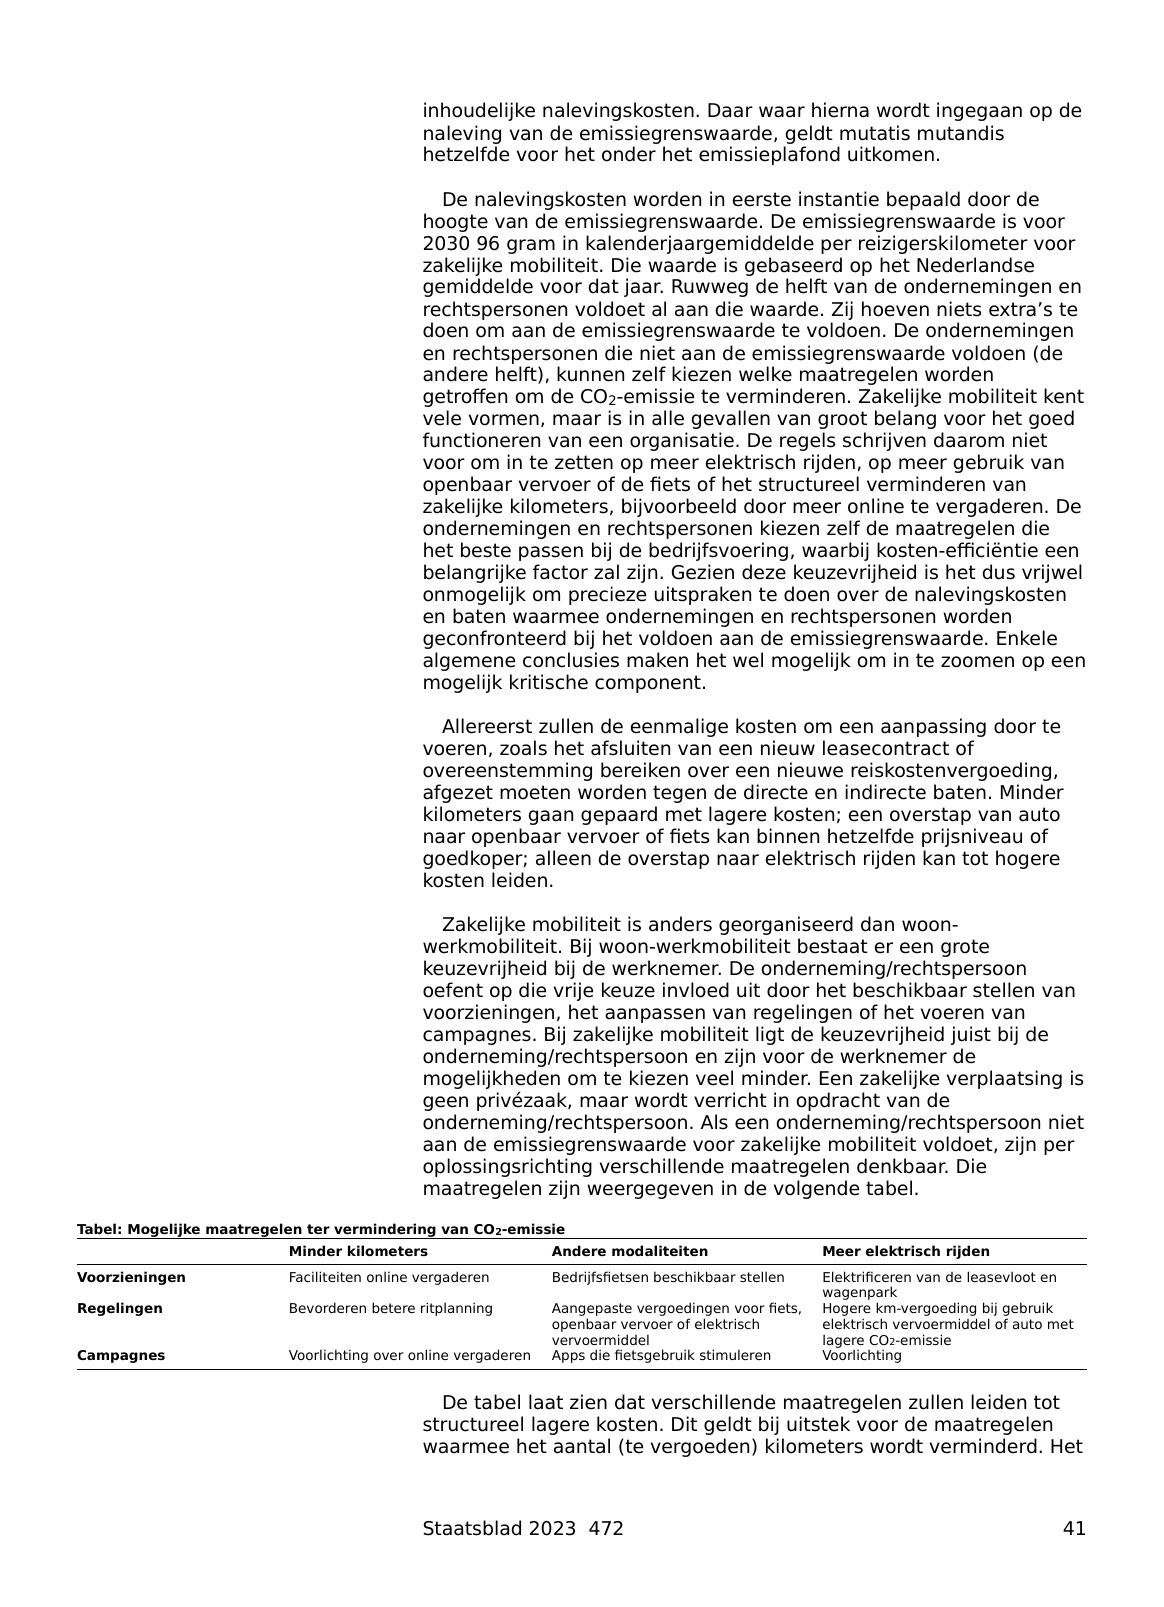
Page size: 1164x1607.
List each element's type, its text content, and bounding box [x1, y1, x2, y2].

table_cell Bedrijfsfietsen beschikbaar stellen [546, 1265, 816, 1301]
table_cell Faciliteiten online vergaderen [283, 1265, 546, 1301]
table_cell Elektrificeren van de leasevloot en wagenpark [816, 1265, 1087, 1301]
table_cell Meer elektrisch rijden [816, 1239, 1087, 1264]
text De tabel laat zien dat verschillende maatregelen zullen leiden tot structureel lagere kosten. Dit geldt bij uitstek voor de maatregelen waarmee het aantal (te vergoeden) kilometers wordt verminderd. Het [422, 1392, 1087, 1458]
text inhoudelijke nalevingskosten. Daar waar hierna wordt ingegaan op de naleving van de emissiegrenswaarde, geldt mutatis mutandis hetzelfde voor het onder het emissieplafond uitkomen. [422, 100, 1087, 166]
table_header Tabel: Mogelijke maatregelen ter vermindering van CO2-emissie [77, 1222, 1087, 1238]
text Allereerst zullen de eenmalige kosten om een aanpassing door te voeren, zoals het afsluiten van een nieuw leasecontract of overeenstemming bereiken over een nieuwe reiskostenvergoeding, afgezet moeten worden tegen de directe en indirecte baten. Minder kilometers gaan gepaard met lagere kosten; een overstap van auto naar openbaar vervoer of fiets kan binnen hetzelfde prijsniveau of goedkoper; alleen de overstap naar elektrisch rijden kan tot hogere kosten leiden. [422, 716, 1087, 892]
table_cell Apps die fietsgebruik stimuleren [546, 1348, 816, 1368]
table_cell Minder kilometers [283, 1239, 546, 1264]
table_cell Voorlichting [816, 1348, 1087, 1368]
table_cell Voorlichting over online vergaderen [283, 1348, 546, 1368]
table_cell Regelingen [77, 1301, 283, 1348]
table_cell Aangepaste vergoedingen voor fiets, openbaar vervoer of elektrisch vervoermiddel [546, 1301, 816, 1348]
table_cell Hogere km-vergoeding bij gebruik elektrisch vervoermiddel of auto met lagere CO2-emissie [816, 1301, 1087, 1348]
table_cell Voorzieningen [77, 1265, 283, 1301]
table_cell Bevorderen betere ritplanning [283, 1301, 546, 1348]
table_cell Andere modaliteiten [546, 1239, 816, 1264]
text Zakelijke mobiliteit is anders georganiseerd dan woon-werkmobiliteit. Bij woon-werkmobiliteit bestaat er een grote keuzevrijheid bij de werknemer. De onderneming/rechtspersoon oefent op die vrije keuze invloed uit door het beschikbaar stellen van voorzieningen, het aanpassen van regelingen of het voeren van campagnes. Bij zakelijke mobiliteit ligt de keuzevrijheid juist bij de onderneming/rechtspersoon en zijn voor de werknemer de mogelijkheden om te kiezen veel minder. Een zakelijke verplaatsing is geen privézaak, maar wordt verricht in opdracht van de onderneming/rechtspersoon. Als een onderneming/rechtspersoon niet aan de emissiegrenswaarde voor zakelijke mobiliteit voldoet, zijn per oplossingsrichting verschillende maatregelen denkbaar. Die maatregelen zijn weergegeven in de volgende tabel. [422, 914, 1087, 1200]
table_cell [77, 1239, 283, 1264]
text De nalevingskosten worden in eerste instantie bepaald door de hoogte van de emissiegrenswaarde. De emissiegrenswaarde is voor 2030 96 gram in kalenderjaargemiddelde per reizigerskilometer voor zakelijke mobiliteit. Die waarde is gebaseerd op het Nederlandse gemiddelde voor dat jaar. Ruwweg de helft van de ondernemingen en rechtspersonen voldoet al aan die waarde. Zij hoeven niets extra’s te doen om aan de emissiegrenswaarde te voldoen. De ondernemingen en rechtspersonen die niet aan de emissiegrenswaarde voldoen (de andere helft), kunnen zelf kiezen welke maatregelen worden getroffen om de CO2-emissie te verminderen. Zakelijke mobiliteit kent vele vormen, maar is in alle gevallen van groot belang voor het goed functioneren van een organisatie. De regels schrijven daarom niet voor om in te zetten op meer elektrisch rijden, op meer gebruik van openbaar vervoer of de fiets of het structureel verminderen van zakelijke kilometers, bijvoorbeeld door meer online te vergaderen. De ondernemingen en rechtspersonen kiezen zelf de maatregelen die het beste passen bij de bedrijfsvoering, waarbij kosten-efficiëntie een belangrijke factor zal zijn. Gezien deze keuzevrijheid is het dus vrijwel onmogelijk om precieze uitspraken te doen over de nalevingskosten en baten waarmee ondernemingen en rechtspersonen worden geconfronteerd bij het voldoen aan de emissiegrenswaarde. Enkele algemene conclusies maken het wel mogelijk om in te zoomen op een mogelijk kritische component. [422, 188, 1087, 694]
table_cell Campagnes [77, 1348, 283, 1368]
